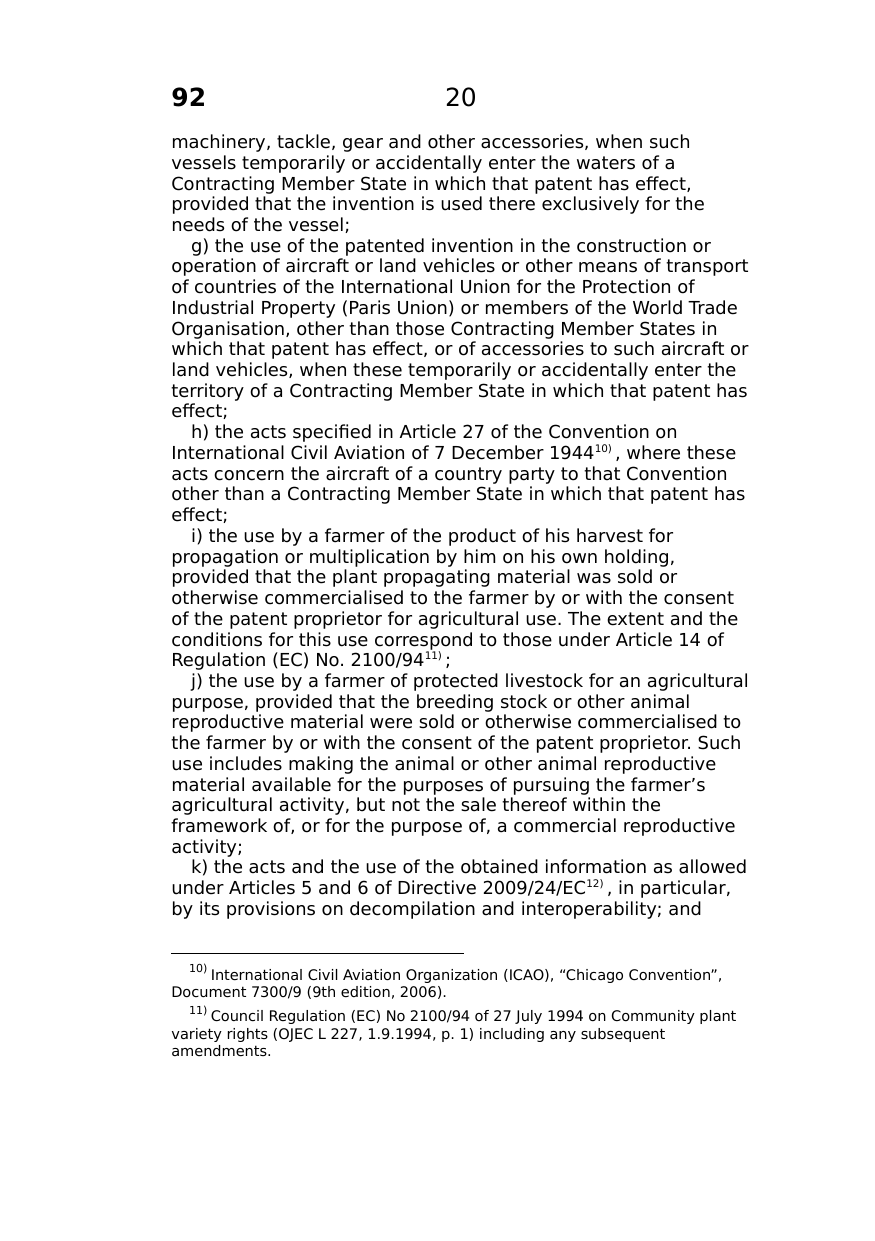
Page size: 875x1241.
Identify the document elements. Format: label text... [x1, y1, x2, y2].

text k) the acts and the use of the obtained information as allowed under Articles 5 and 6 of Directive 2009/24/EC, in particular, by its provisions on decompilation and interoperability; and [171, 857, 756, 919]
text g) the use of the patented invention in the construction or operation of aircraft or land vehicles or other means of transport of countries of the International Union for the Protection of Industrial Property (Paris Union) or members of the World Trade Organisation, other than those Contracting Member States in which that patent has effect, or of accessories to such aircraft or land vehicles, when these temporarily or accidentally enter the territory of a Contracting Member State in which that patent has effect; [171, 236, 756, 422]
text j) the use by a farmer of protected livestock for an agricultural purpose, provided that the breeding stock or other animal reproductive material were sold or otherwise commercialised to the farmer by or with the consent of the patent proprietor. Such use includes making the animal or other animal reproductive material available for the purposes of pursuing the farmer’s agricultural activity, but not the sale thereof within the framework of, or for the purpose of, a commercial reproductive activity; [171, 671, 756, 857]
text i) the use by a farmer of the product of his harvest for propagation or multiplication by him on his own holding, provided that the plant propagating material was sold or otherwise commercialised to the farmer by or with the consent of the patent proprietor for agricultural use. The extent and the conditions for this use correspond to those under Article 14 of Regulation (EC) No. 2100/94; [171, 526, 756, 671]
text h) the acts specified in Article 27 of the Convention on International Civil Aviation of 7 December 1944, where these acts concern the aircraft of a country party to that Convention other than a Contracting Member State in which that patent has effect; [171, 422, 756, 526]
text Council Regulation (EC) No 2100/94 of 27 July 1994 on Community plant variety rights (OJEC L 227, 1.9.1994, p. 1) including any subsequent amendments. [171, 1004, 756, 1060]
text machinery, tackle, gear and other accessories, when such vessels temporarily or accidentally enter the waters of a Contracting Member State in which that patent has effect, provided that the invention is used there exclusively for the needs of the vessel; [171, 132, 756, 236]
text International Civil Aviation Organization (ICAO), “Chicago Convention”, Document 7300/9 (9th edition, 2006). [171, 962, 756, 1001]
